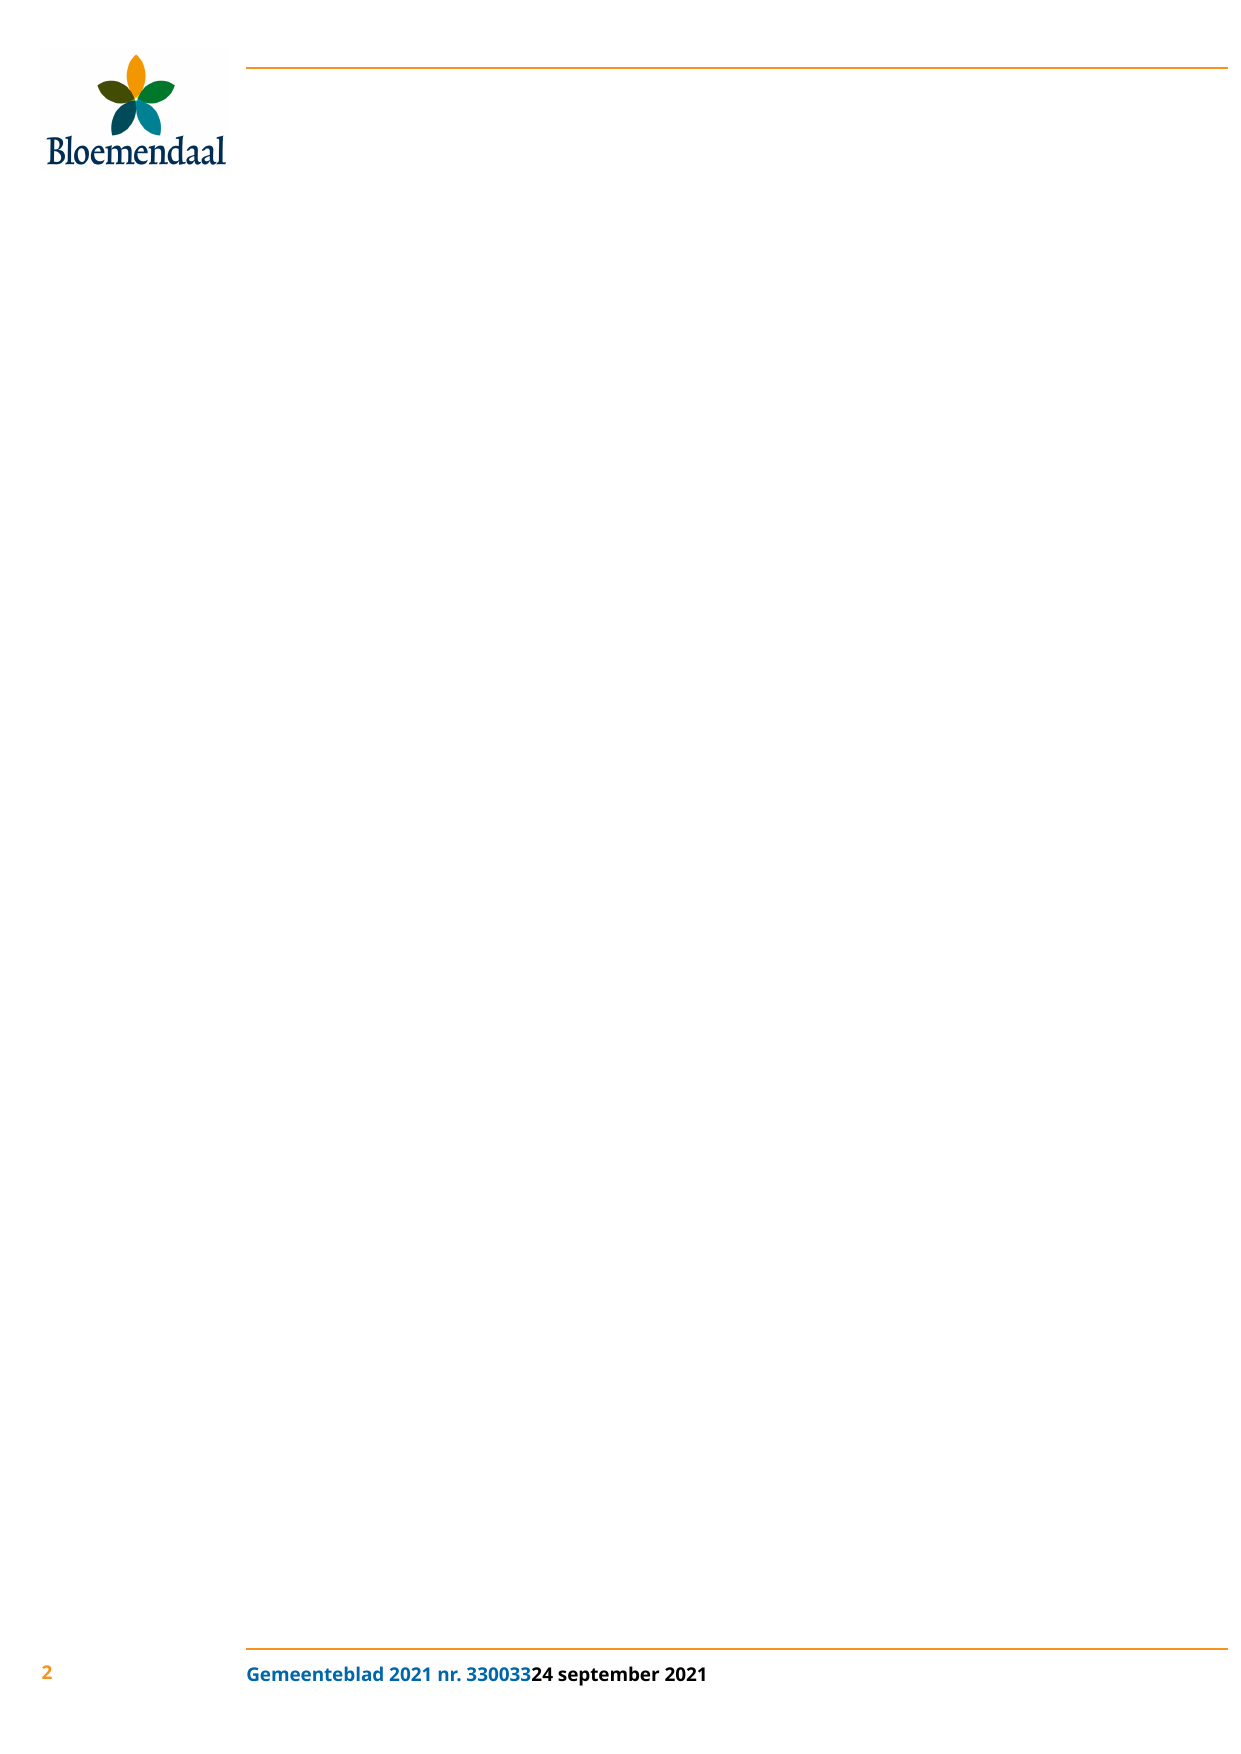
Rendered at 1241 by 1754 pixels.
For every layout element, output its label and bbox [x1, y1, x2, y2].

picture [41, 47, 231, 172]
